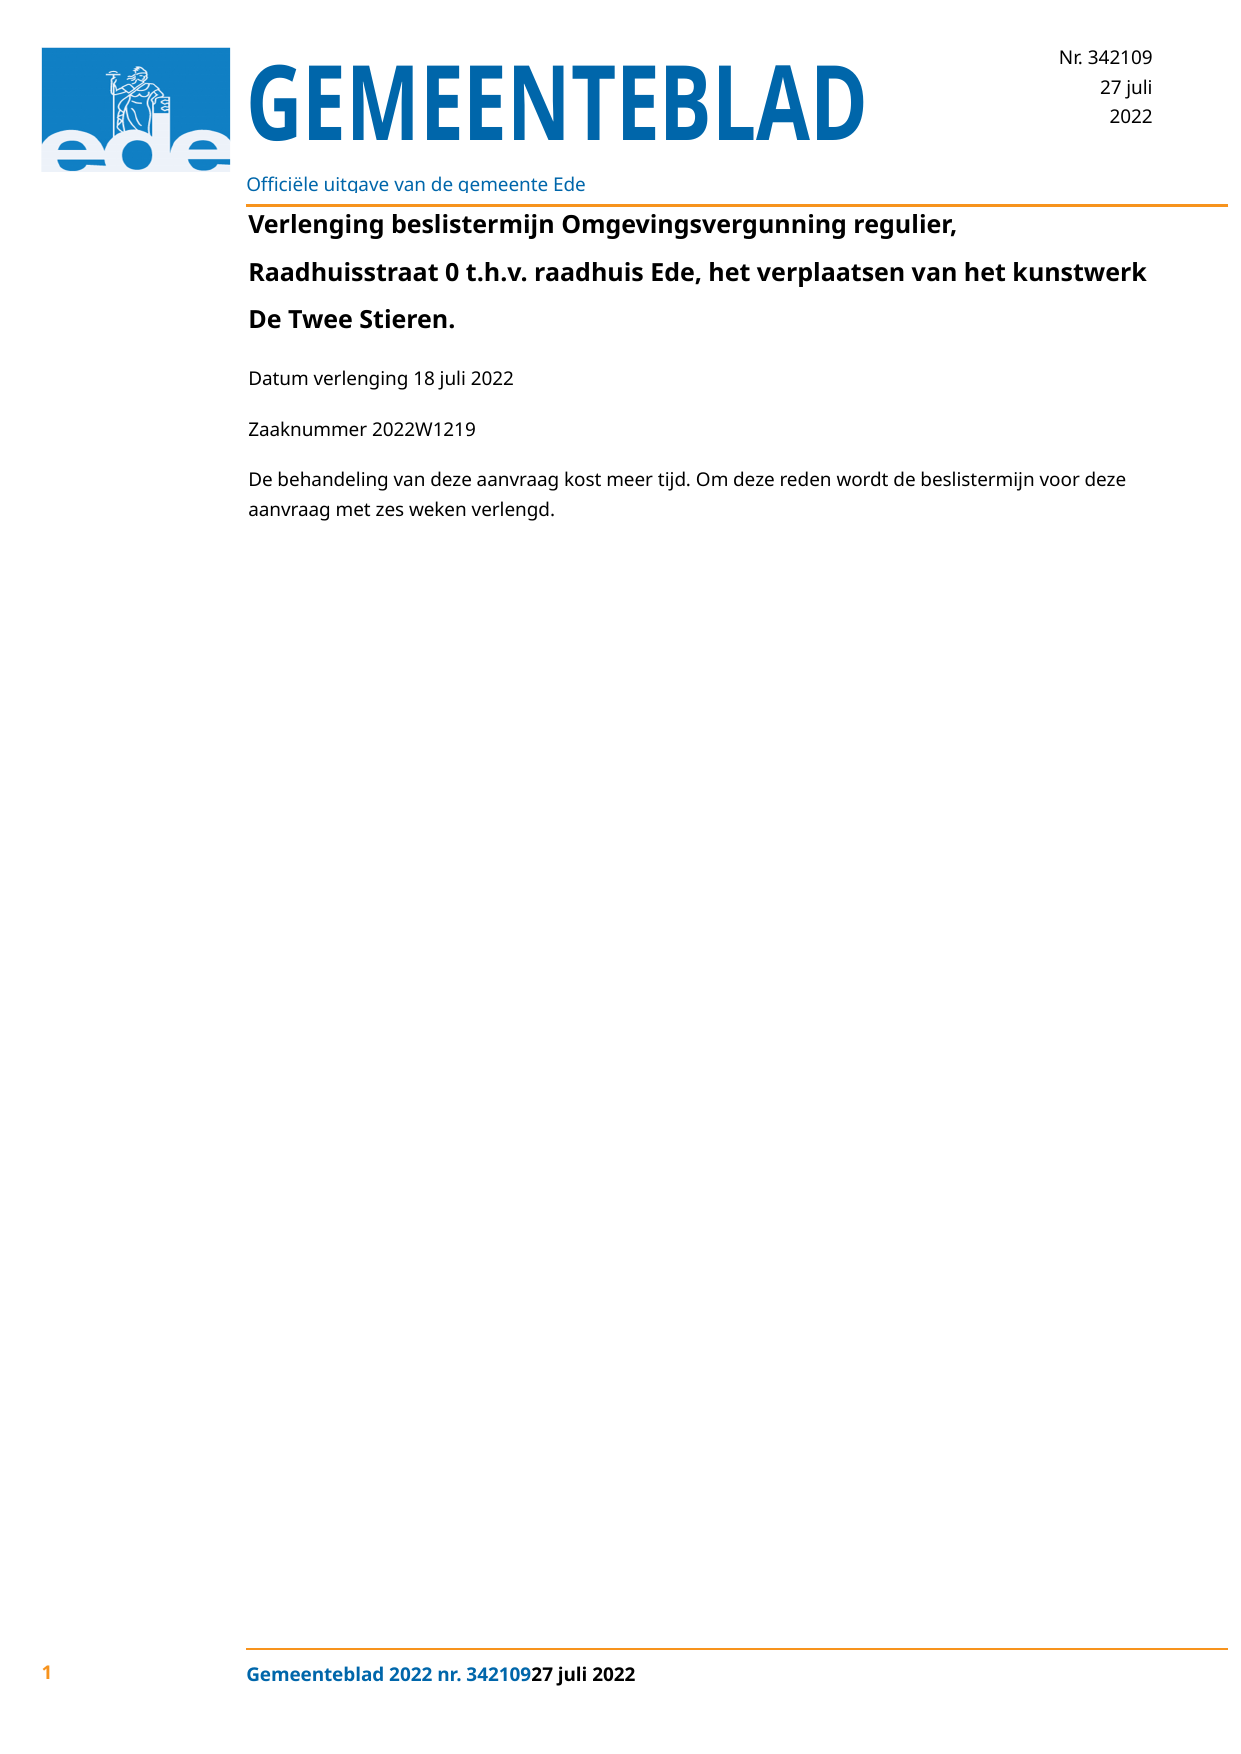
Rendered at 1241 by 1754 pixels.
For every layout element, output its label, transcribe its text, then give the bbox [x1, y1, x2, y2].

picture [41, 47, 231, 172]
text Datum verlenging 18 juli 2022 [248, 366, 1152, 391]
text Verlenging beslistermijn Omgevingsvergunning regulier, Raadhuisstraat 0 t.h.v. raadhuis Ede, het verplaatsen van het kunstwerk De Twee Stieren. [248, 207, 1152, 336]
text Zaaknummer 2022W1219 [248, 416, 1152, 442]
text De behandeling van deze aanvraag kost meer tijd. Om deze reden wordt de beslistermijn voor deze aanvraag met zes weken verlengd. [248, 466, 1152, 522]
